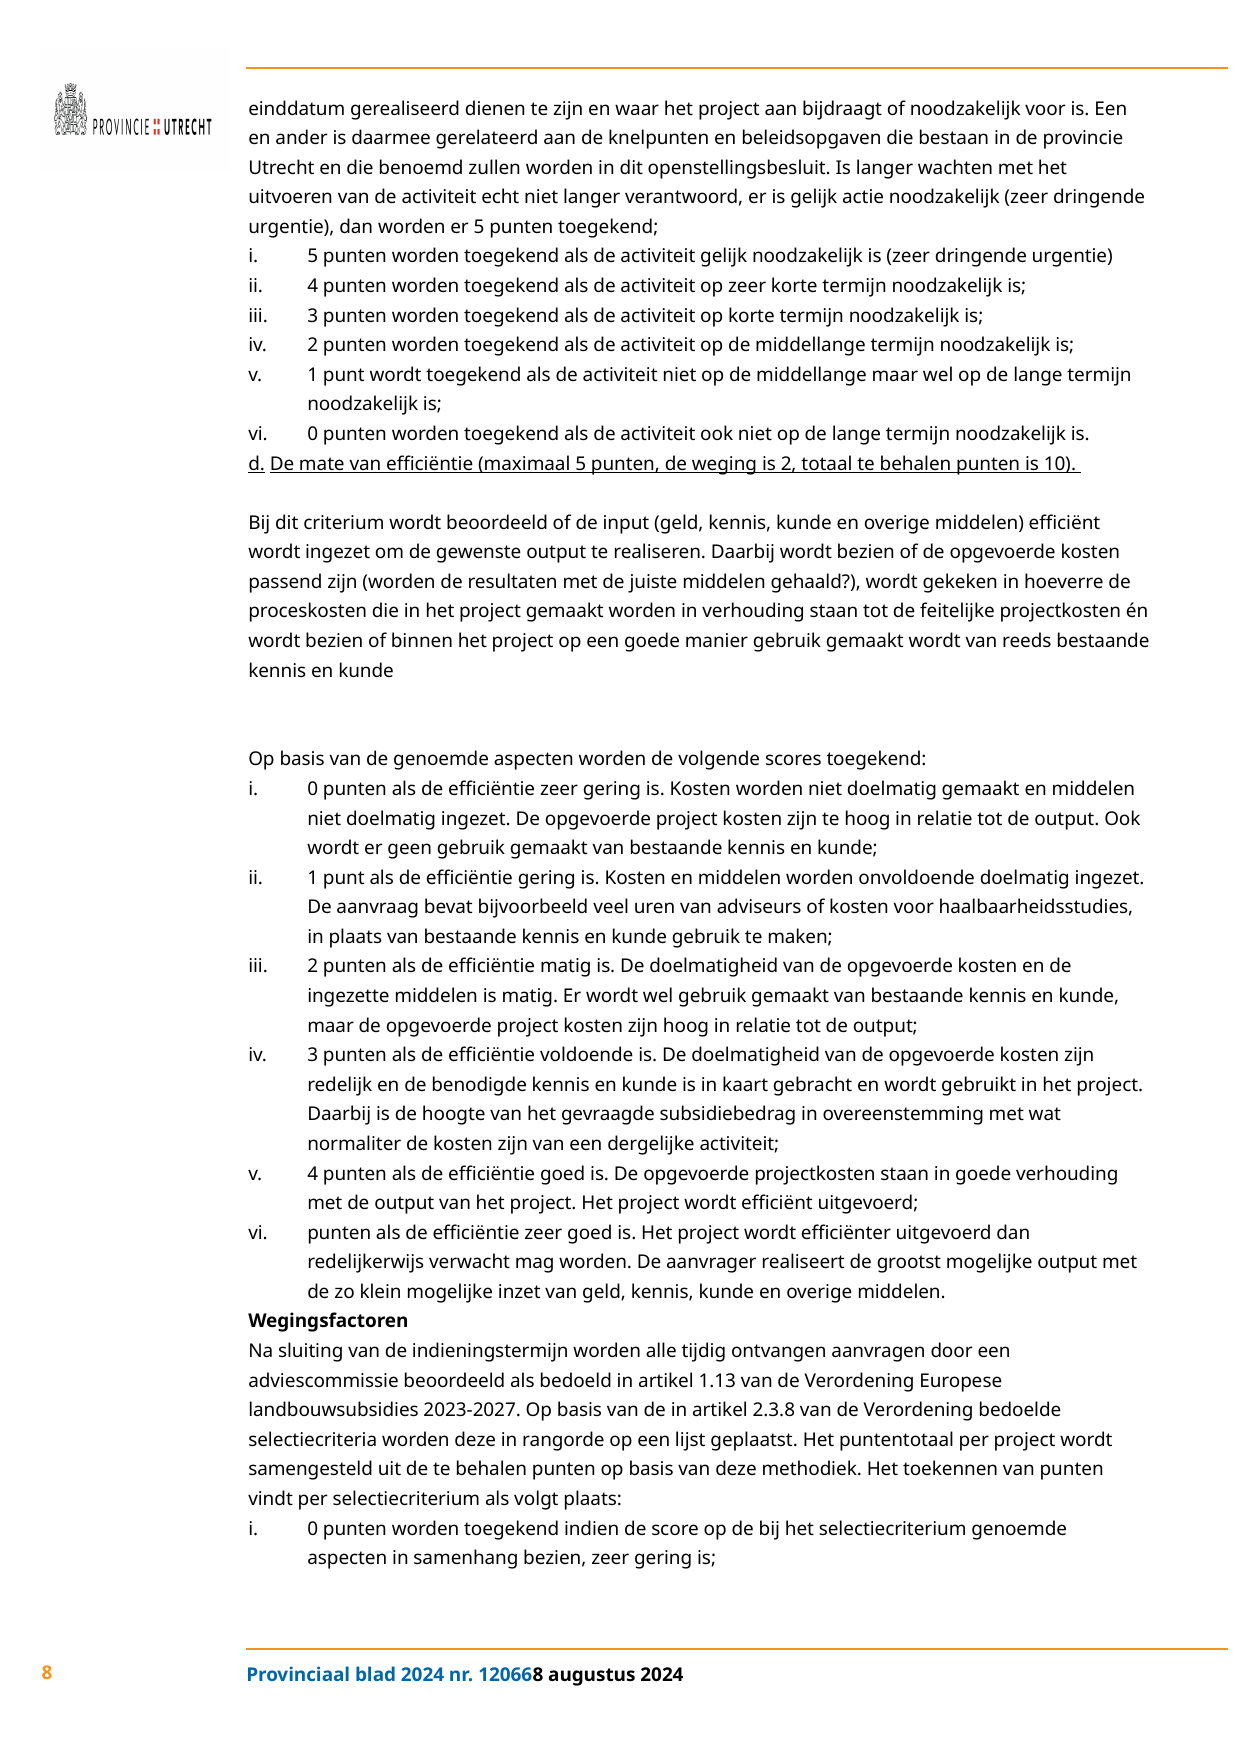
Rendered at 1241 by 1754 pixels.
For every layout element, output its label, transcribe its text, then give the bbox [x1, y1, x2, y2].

list 4 punten worden toegekend als de activiteit op zeer korte termijn noodzakelijk is; [248, 272, 1152, 298]
text Wegingsfactoren [248, 1308, 1152, 1333]
list 2 punten worden toegekend als de activiteit op de middellange termijn noodzakelijk is; [248, 331, 1152, 357]
list 0 punten als de efficiëntie zeer gering is. Kosten worden niet doelmatig gemaakt en middelen niet doelmatig ingezet. De opgevoerde project kosten zijn te hoog in relatie tot de output. Ook wordt er geen gebruik gemaakt van bestaande kennis en kunde; [248, 775, 1152, 860]
list 0 punten worden toegekend indien de score op de bij het selectiecriterium genoemde aspecten in samenhang bezien, zeer gering is; [248, 1515, 1152, 1570]
text Bij dit criterium wordt beoordeeld of de input (geld, kennis, kunde en overige middelen) efficiënt wordt ingezet om de gewenste output te realiseren. Daarbij wordt bezien of de opgevoerde kosten passend zijn (worden de resultaten met de juiste middelen gehaald?), wordt gekeken in hoeverre de proceskosten die in het project gemaakt worden in verhouding staan tot de feitelijke projectkosten én wordt bezien of binnen het project op een goede manier gebruik gemaakt wordt van reeds bestaande kennis en kunde [248, 509, 1152, 683]
text einddatum gerealiseerd dienen te zijn en waar het project aan bijdraagt of noodzakelijk voor is. Een en ander is daarmee gerelateerd aan de knelpunten en beleidsopgaven die bestaan in de provincie Utrecht en die benoemd zullen worden in dit openstellingsbesluit. Is langer wachten met het uitvoeren van de activiteit echt niet langer verantwoord, er is gelijk actie noodzakelijk (zeer dringende urgentie), dan worden er 5 punten toegekend; [248, 95, 1152, 239]
text d. De mate van efficiëntie (maximaal 5 punten, de weging is 2, totaal te behalen punten is 10). [248, 450, 1152, 476]
list 1 punt als de efficiëntie gering is. Kosten en middelen worden onvoldoende doelmatig ingezet. De aanvraag bevat bijvoorbeeld veel uren van adviseurs of kosten voor haalbaarheidsstudies, in plaats van bestaande kennis en kunde gebruik te maken; [248, 864, 1152, 949]
list 5 punten worden toegekend als de activiteit gelijk noodzakelijk is (zeer dringende urgentie) [248, 243, 1152, 268]
picture [41, 47, 231, 172]
list 2 punten als de efficiëntie matig is. De doelmatigheid van de opgevoerde kosten en de ingezette middelen is matig. Er wordt wel gebruik gemaakt van bestaande kennis en kunde, maar de opgevoerde project kosten zijn hoog in relatie tot de output; [248, 953, 1152, 1038]
list 3 punten worden toegekend als de activiteit op korte termijn noodzakelijk is; [248, 302, 1152, 328]
list 3 punten als de efficiëntie voldoende is. De doelmatigheid van de opgevoerde kosten zijn redelijk en de benodigde kennis en kunde is in kaart gebracht en wordt gebruikt in het project. Daarbij is de hoogte van het gevraagde subsidiebedrag in overeenstemming met wat normaliter de kosten zijn van een dergelijke activiteit; [248, 1041, 1152, 1156]
text Na sluiting van de indieningstermijn worden alle tijdig ontvangen aanvragen door een adviescommissie beoordeeld als bedoeld in artikel 1.13 van de Verordening Europese landbouwsubsidies 2023-2027. Op basis van de in artikel 2.3.8 van de Verordening bedoelde selectiecriteria worden deze in rangorde op een lijst geplaatst. Het puntentotaal per project wordt samengesteld uit de te behalen punten op basis van deze methodiek. Het toekennen van punten vindt per selectiecriterium als volgt plaats: [248, 1337, 1152, 1511]
list 1 punt wordt toegekend als de activiteit niet op de middellange maar wel op de lange termijn noodzakelijk is; [248, 361, 1152, 416]
text Op basis van de genoemde aspecten worden de volgende scores toegekend: [248, 746, 1152, 771]
list punten als de efficiëntie zeer goed is. Het project wordt efficiënter uitgevoerd dan redelijkerwijs verwacht mag worden. De aanvrager realiseert de grootst mogelijke output met de zo klein mogelijke inzet van geld, kennis, kunde en overige middelen. [248, 1219, 1152, 1304]
list 4 punten als de efficiëntie goed is. De opgevoerde projectkosten staan in goede verhouding met de output van het project. Het project wordt efficiënt uitgevoerd; [248, 1160, 1152, 1215]
list 0 punten worden toegekend als de activiteit ook niet op de lange termijn noodzakelijk is. [248, 420, 1152, 446]
